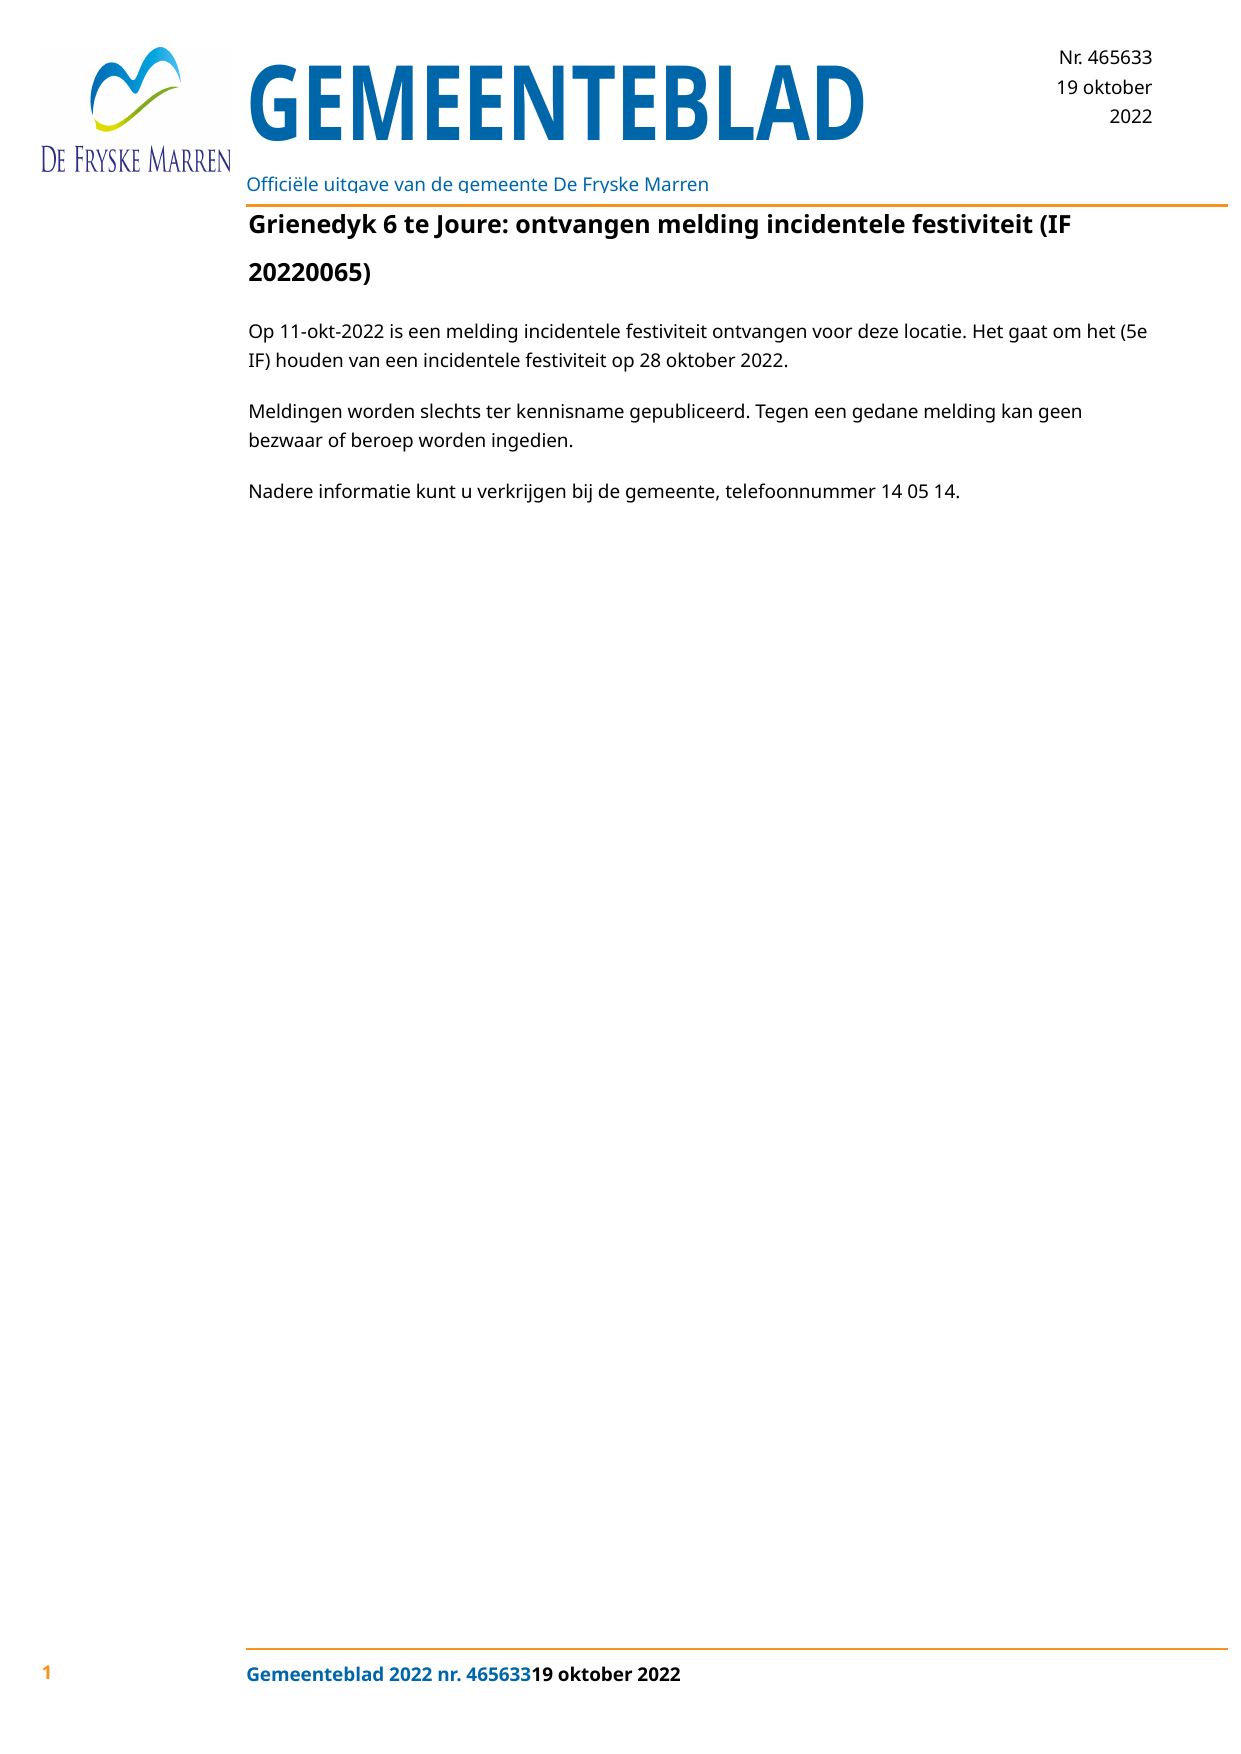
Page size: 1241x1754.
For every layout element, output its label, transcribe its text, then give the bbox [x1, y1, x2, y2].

text Op 11-okt-2022 is een melding incidentele festiviteit ontvangen voor deze locatie. Het gaat om het (5e IF) houden van een incidentele festiviteit op 28 oktober 2022. [248, 318, 1152, 373]
text Grienedyk 6 te Joure: ontvangen melding incidentele festiviteit (IF 20220065) [248, 207, 1152, 288]
text Meldingen worden slechts ter kennisname gepubliceerd. Tegen een gedane melding kan geen bezwaar of beroep worden ingedien. [248, 398, 1152, 453]
text Nadere informatie kunt u verkrijgen bij de gemeente, telefoonnummer 14 05 14. [248, 478, 1152, 504]
picture [41, 47, 231, 172]
